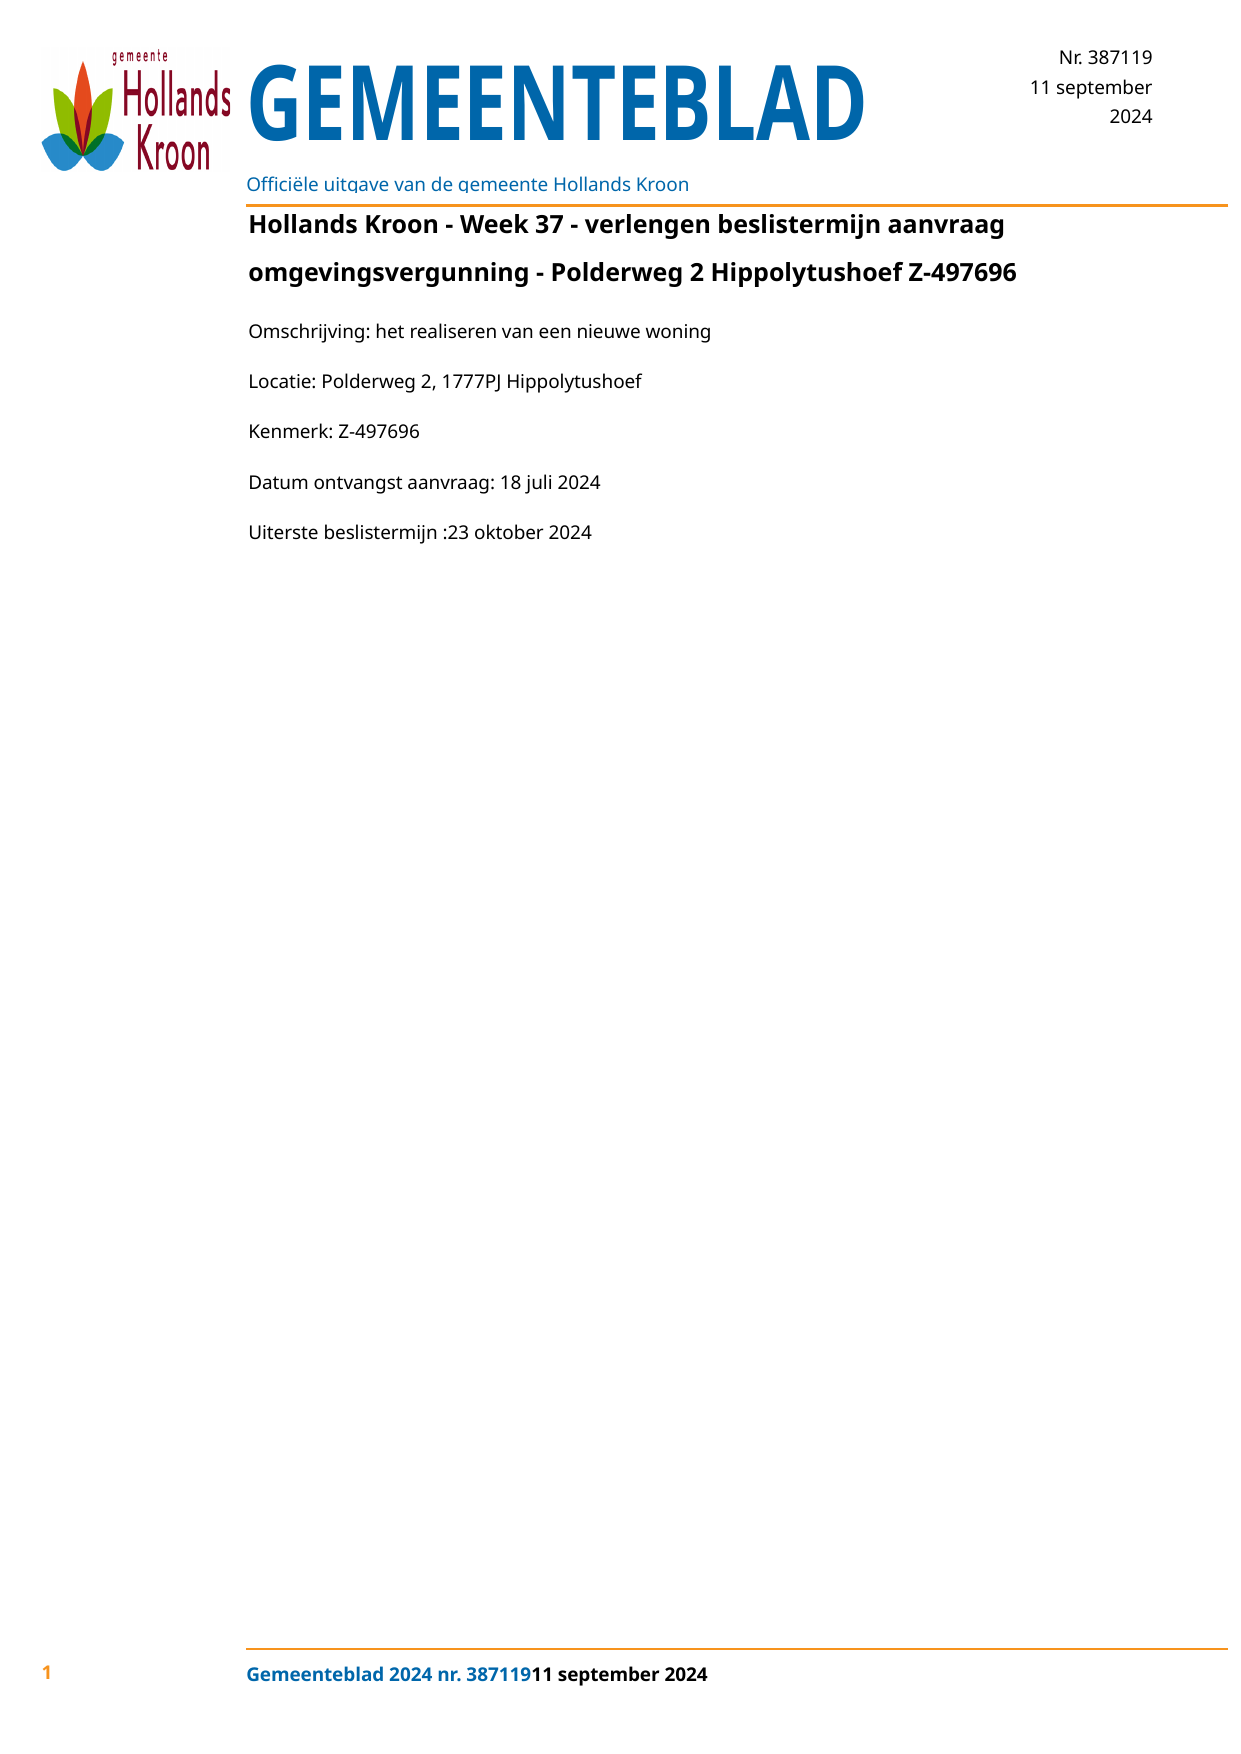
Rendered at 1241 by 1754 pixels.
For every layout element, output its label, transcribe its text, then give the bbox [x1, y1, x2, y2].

text Hollands Kroon - Week 37 - verlengen beslistermijn aanvraag omgevingsvergunning - Polderweg 2 Hippolytushoef Z-497696 [248, 207, 1152, 288]
text Omschrijving: het realiseren van een nieuwe woning [248, 318, 1152, 344]
text Kenmerk: Z-497696 [248, 419, 1152, 444]
text Locatie: Polderweg 2, 1777PJ Hippolytushoef [248, 368, 1152, 394]
text Uiterste beslistermijn :23 oktober 2024 [248, 519, 1152, 545]
picture [41, 47, 231, 172]
text Datum ontvangst aanvraag: 18 juli 2024 [248, 469, 1152, 495]
